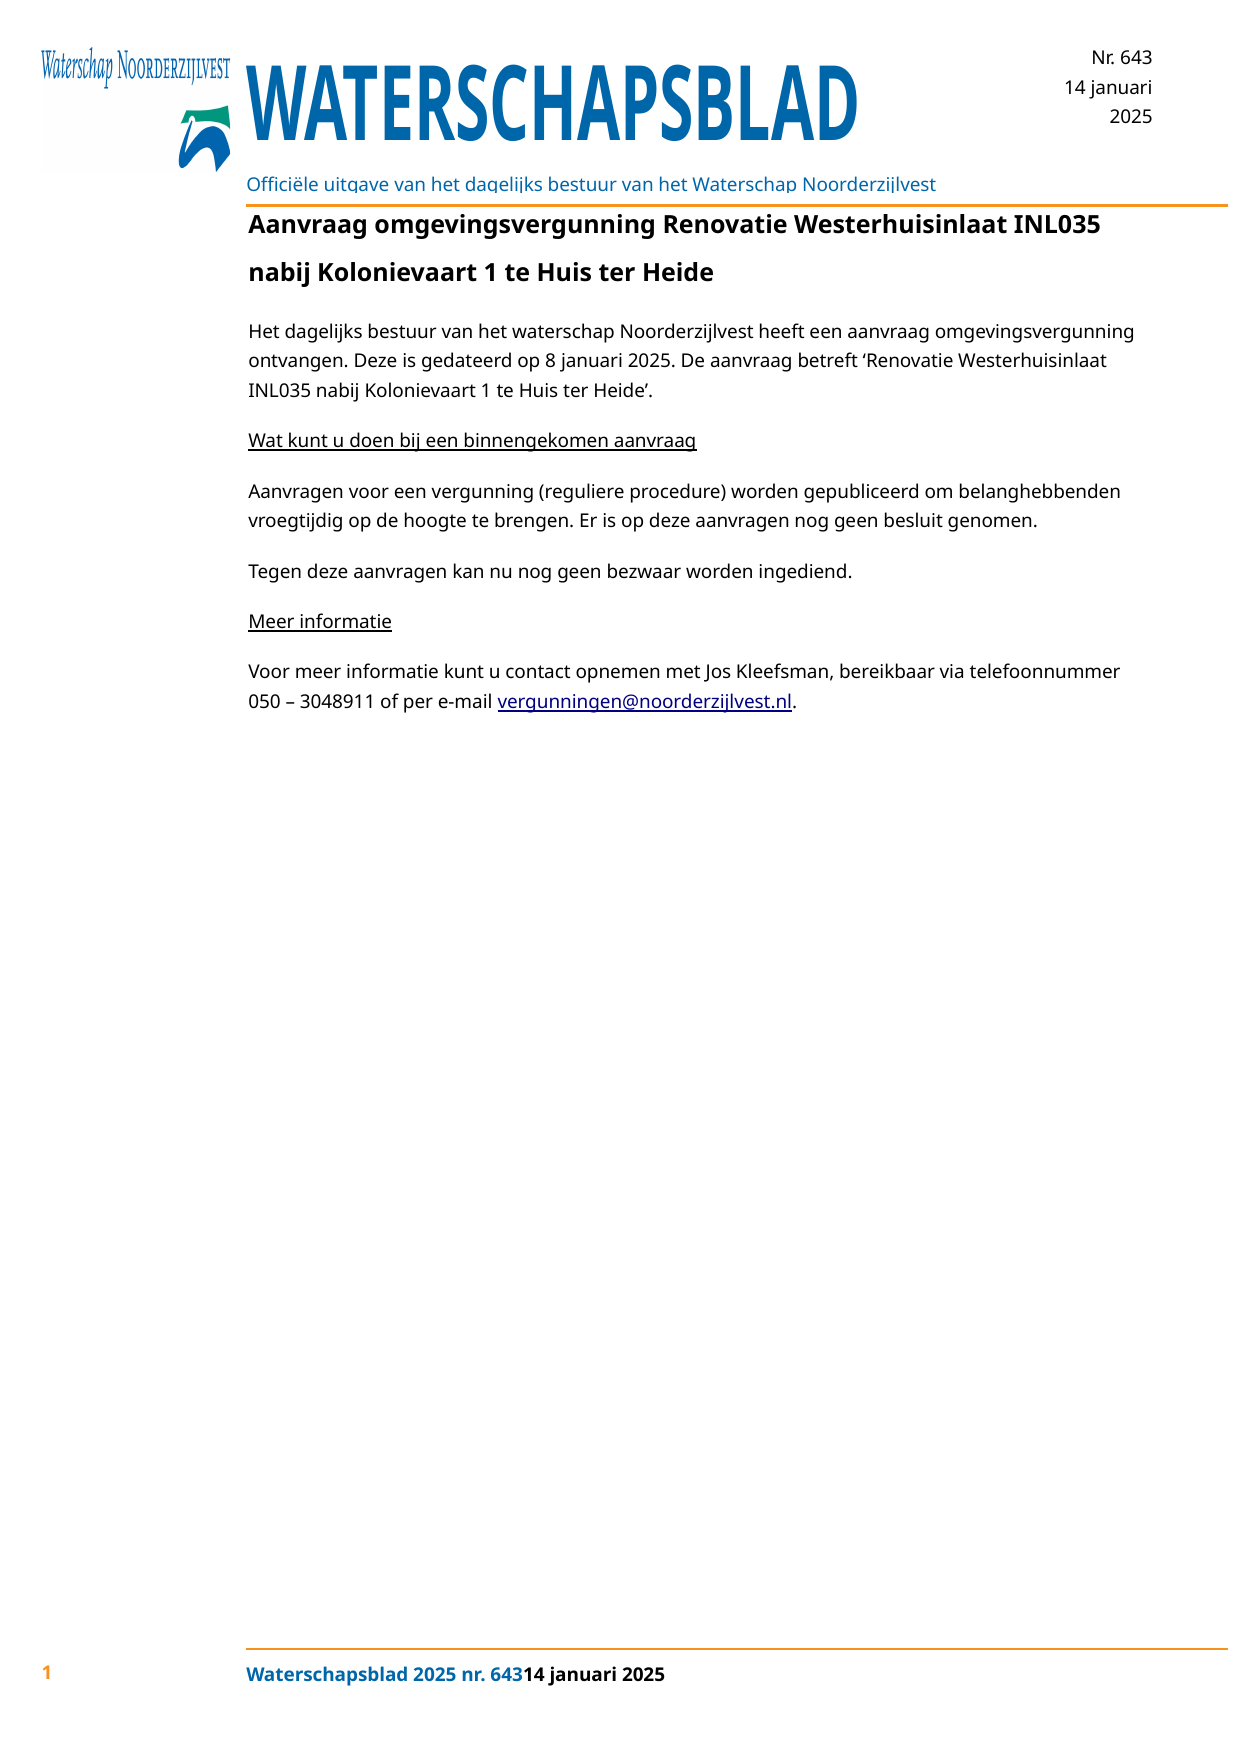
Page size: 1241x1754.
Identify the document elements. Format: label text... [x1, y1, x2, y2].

text Aanvraag omgevingsvergunning Renovatie Westerhuisinlaat INL035 nabij Kolonievaart 1 te Huis ter Heide [248, 207, 1152, 288]
text Tegen deze aanvragen kan nu nog geen bezwaar worden ingediend. [248, 558, 1152, 584]
text Voor meer informatie kunt u contact opnemen met Jos Kleefsman, bereikbaar via telefoonnummer 050 – 3048911 of per e-mail vergunningen@noorderzijlvest.nl. [248, 659, 1152, 714]
text Meer informatie [248, 608, 1152, 634]
text Aanvragen voor een vergunning (reguliere procedure) worden gepubliceerd om belanghebbenden vroegtijdig op de hoogte te brengen. Er is op deze aanvragen nog geen besluit genomen. [248, 478, 1152, 533]
text Wat kunt u doen bij een binnengekomen aanvraag [248, 427, 1152, 453]
text Het dagelijks bestuur van het waterschap Noorderzijlvest heeft een aanvraag omgevingsvergunning ontvangen. Deze is gedateerd op 8 januari 2025. De aanvraag betreft ‘Renovatie Westerhuisinlaat INL035 nabij Kolonievaart 1 te Huis ter Heide’. [248, 318, 1152, 403]
picture [41, 47, 231, 172]
